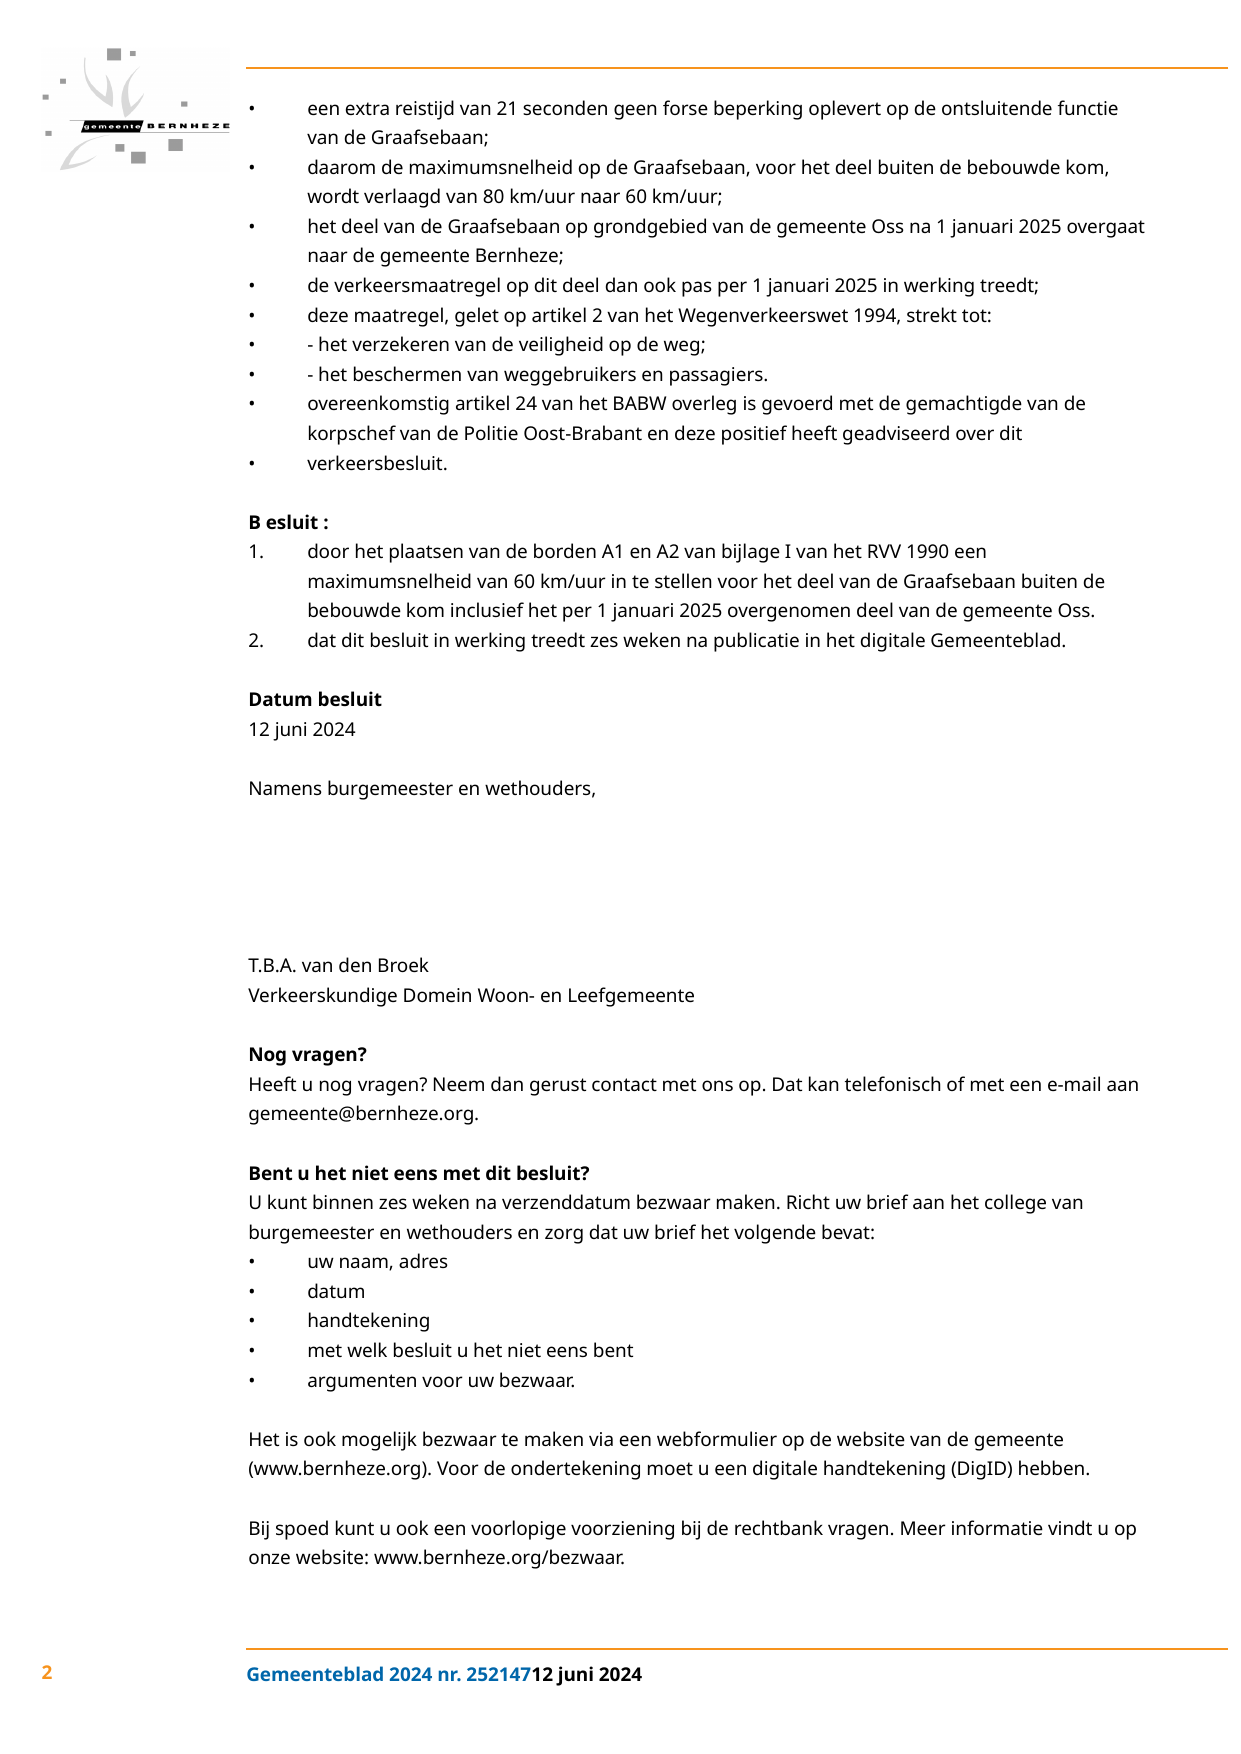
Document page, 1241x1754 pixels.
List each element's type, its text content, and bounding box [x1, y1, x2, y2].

text Datum besluit [248, 686, 1152, 712]
text T.B.A. van den Broek [248, 953, 1152, 978]
list - het verzekeren van de veiligheid op de weg; [248, 331, 1152, 357]
list de verkeersmaatregel op dit deel dan ook pas per 1 januari 2025 in werking treedt; [248, 272, 1152, 298]
text Namens burgemeester en wethouders, [248, 775, 1152, 801]
list handtekening [248, 1308, 1152, 1333]
list door het plaatsen van de borden A1 en A2 van bijlage I van het RVV 1990 een maximumsnelheid van 60 km/uur in te stellen voor het deel van de Graafsebaan buiten de bebouwde kom inclusief het per 1 januari 2025 overgenomen deel van de gemeente Oss. [248, 538, 1152, 623]
text Bij spoed kunt u ook een voorlopige voorziening bij de rechtbank vragen. Meer informatie vindt u op onze website: www.bernheze.org/bezwaar. [248, 1515, 1152, 1570]
text Het is ook mogelijk bezwaar te maken via een webformulier op de website van de gemeente (www.bernheze.org). Voor de ondertekening moet u een digitale handtekening (DigID) hebben. [248, 1426, 1152, 1481]
list daarom de maximumsnelheid op de Graafsebaan, voor het deel buiten de bebouwde kom, wordt verlaagd van 80 km/uur naar 60 km/uur; [248, 154, 1152, 209]
text B esluit : [248, 509, 1152, 535]
list - het beschermen van weggebruikers en passagiers. [248, 361, 1152, 387]
list datum [248, 1278, 1152, 1304]
list met welk besluit u het niet eens bent [248, 1337, 1152, 1363]
text Nog vragen? [248, 1041, 1152, 1067]
list uw naam, adres [248, 1248, 1152, 1274]
list overeenkomstig artikel 24 van het BABW overleg is gevoerd met de gemachtigde van de korpschef van de Politie Oost-Brabant en deze positief heeft geadviseerd over dit [248, 391, 1152, 446]
list een extra reistijd van 21 seconden geen forse beperking oplevert op de ontsluitende functie van de Graafsebaan; [248, 95, 1152, 150]
picture [41, 47, 231, 172]
text U kunt binnen zes weken na verzenddatum bezwaar maken. Richt uw brief aan het college van burgemeester en wethouders en zorg dat uw brief het volgende bevat: [248, 1189, 1152, 1245]
text Verkeerskundige Domein Woon- en Leefgemeente [248, 982, 1152, 1008]
text Bent u het niet eens met dit besluit? [248, 1160, 1152, 1186]
list deze maatregel, gelet op artikel 2 van het Wegenverkeerswet 1994, strekt tot: [248, 302, 1152, 328]
list verkeersbesluit. [248, 450, 1152, 476]
list het deel van de Graafsebaan op grondgebied van de gemeente Oss na 1 januari 2025 overgaat naar de gemeente Bernheze; [248, 213, 1152, 268]
list dat dit besluit in werking treedt zes weken na publicatie in het digitale Gemeenteblad. [248, 627, 1152, 653]
text 12 juni 2024 [248, 716, 1152, 742]
text Heeft u nog vragen? Neem dan gerust contact met ons op. Dat kan telefonisch of met een e-mail aan gemeente@bernheze.org. [248, 1071, 1152, 1126]
list argumenten voor uw bezwaar. [248, 1367, 1152, 1393]
